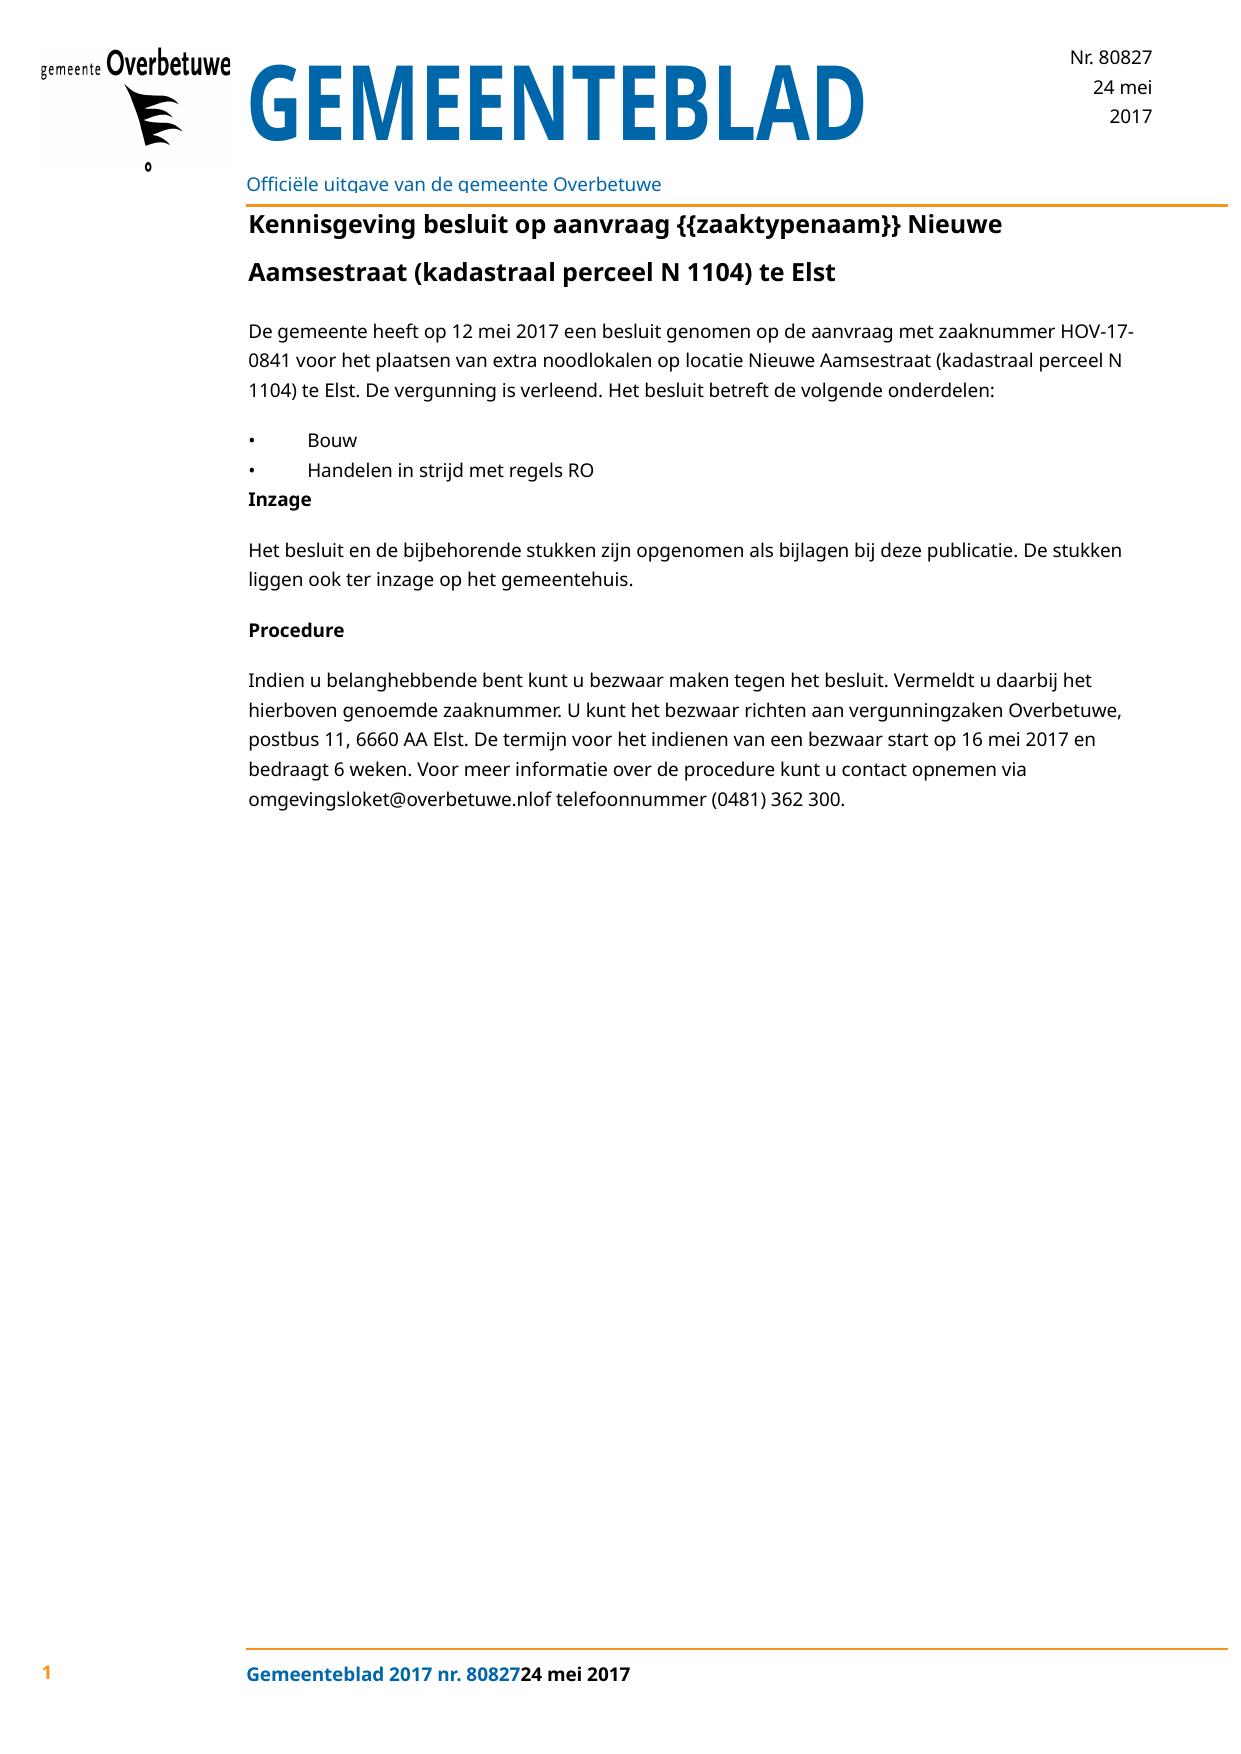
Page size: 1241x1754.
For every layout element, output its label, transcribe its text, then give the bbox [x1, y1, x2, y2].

list Bouw [248, 427, 1152, 453]
text Procedure [248, 617, 1152, 643]
text Inzage [248, 487, 1152, 512]
list Handelen in strijd met regels RO [248, 457, 1152, 483]
text De gemeente heeft op 12 mei 2017 een besluit genomen op de aanvraag met zaaknummer HOV-17-0841 voor het plaatsen van extra noodlokalen op locatie Nieuwe Aamsestraat (kadastraal perceel N 1104) te Elst. De vergunning is verleend. Het besluit betreft de volgende onderdelen: [248, 318, 1152, 403]
text Het besluit en de bijbehorende stukken zijn opgenomen als bijlagen bij deze publicatie. De stukken liggen ook ter inzage op het gemeentehuis. [248, 537, 1152, 592]
text Kennisgeving besluit op aanvraag {{zaaktypenaam}} Nieuwe Aamsestraat (kadastraal perceel N 1104) te Elst [248, 207, 1152, 288]
text Indien u belanghebbende bent kunt u bezwaar maken tegen het besluit. Vermeldt u daarbij het hierboven genoemde zaaknummer. U kunt het bezwaar richten aan vergunningzaken Overbetuwe, postbus 11, 6660 AA Elst. De termijn voor het indienen van een bezwaar start op 16 mei 2017 en bedraagt 6 weken. Voor meer informatie over de procedure kunt u contact opnemen via omgevingsloket@overbetuwe.nlof telefoonnummer (0481) 362 300. [248, 667, 1152, 812]
picture [41, 47, 231, 172]
